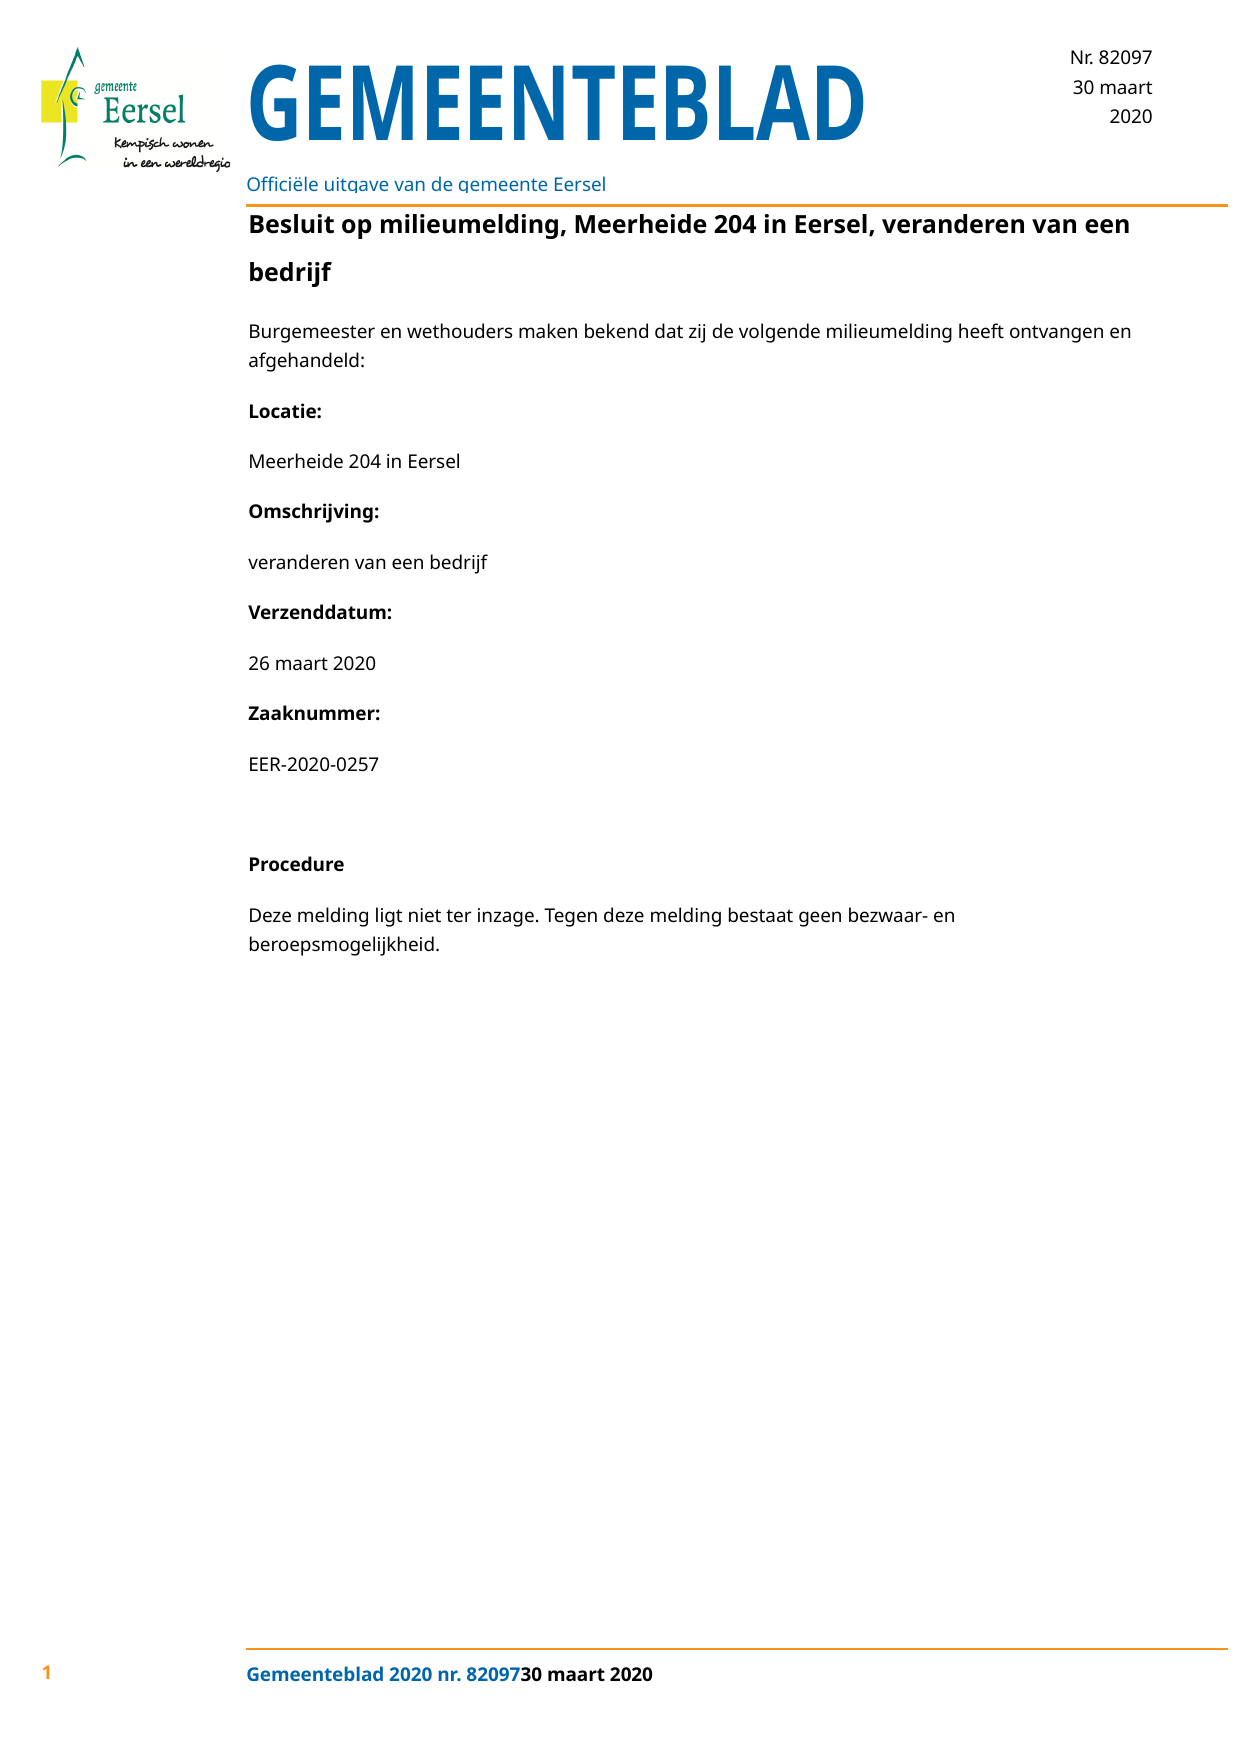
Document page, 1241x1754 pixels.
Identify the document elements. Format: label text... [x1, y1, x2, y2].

text Locatie: [248, 398, 1152, 424]
picture [41, 47, 231, 172]
text EER-2020-0257 [248, 751, 1152, 777]
text Procedure [248, 852, 1152, 877]
text Deze melding ligt niet ter inzage. Tegen deze melding bestaat geen bezwaar- en beroepsmogelijkheid. [248, 902, 1152, 957]
text veranderen van een bedrijf [248, 549, 1152, 575]
text Verzenddatum: [248, 599, 1152, 625]
text Burgemeester en wethouders maken bekend dat zij de volgende milieumelding heeft ontvangen en afgehandeld: [248, 318, 1152, 373]
text Zaaknummer: [248, 700, 1152, 726]
text Omschrijving: [248, 499, 1152, 524]
text Meerheide 204 in Eersel [248, 448, 1152, 474]
text Besluit op milieumelding, Meerheide 204 in Eersel, veranderen van een bedrijf [248, 207, 1152, 288]
text 26 maart 2020 [248, 650, 1152, 676]
